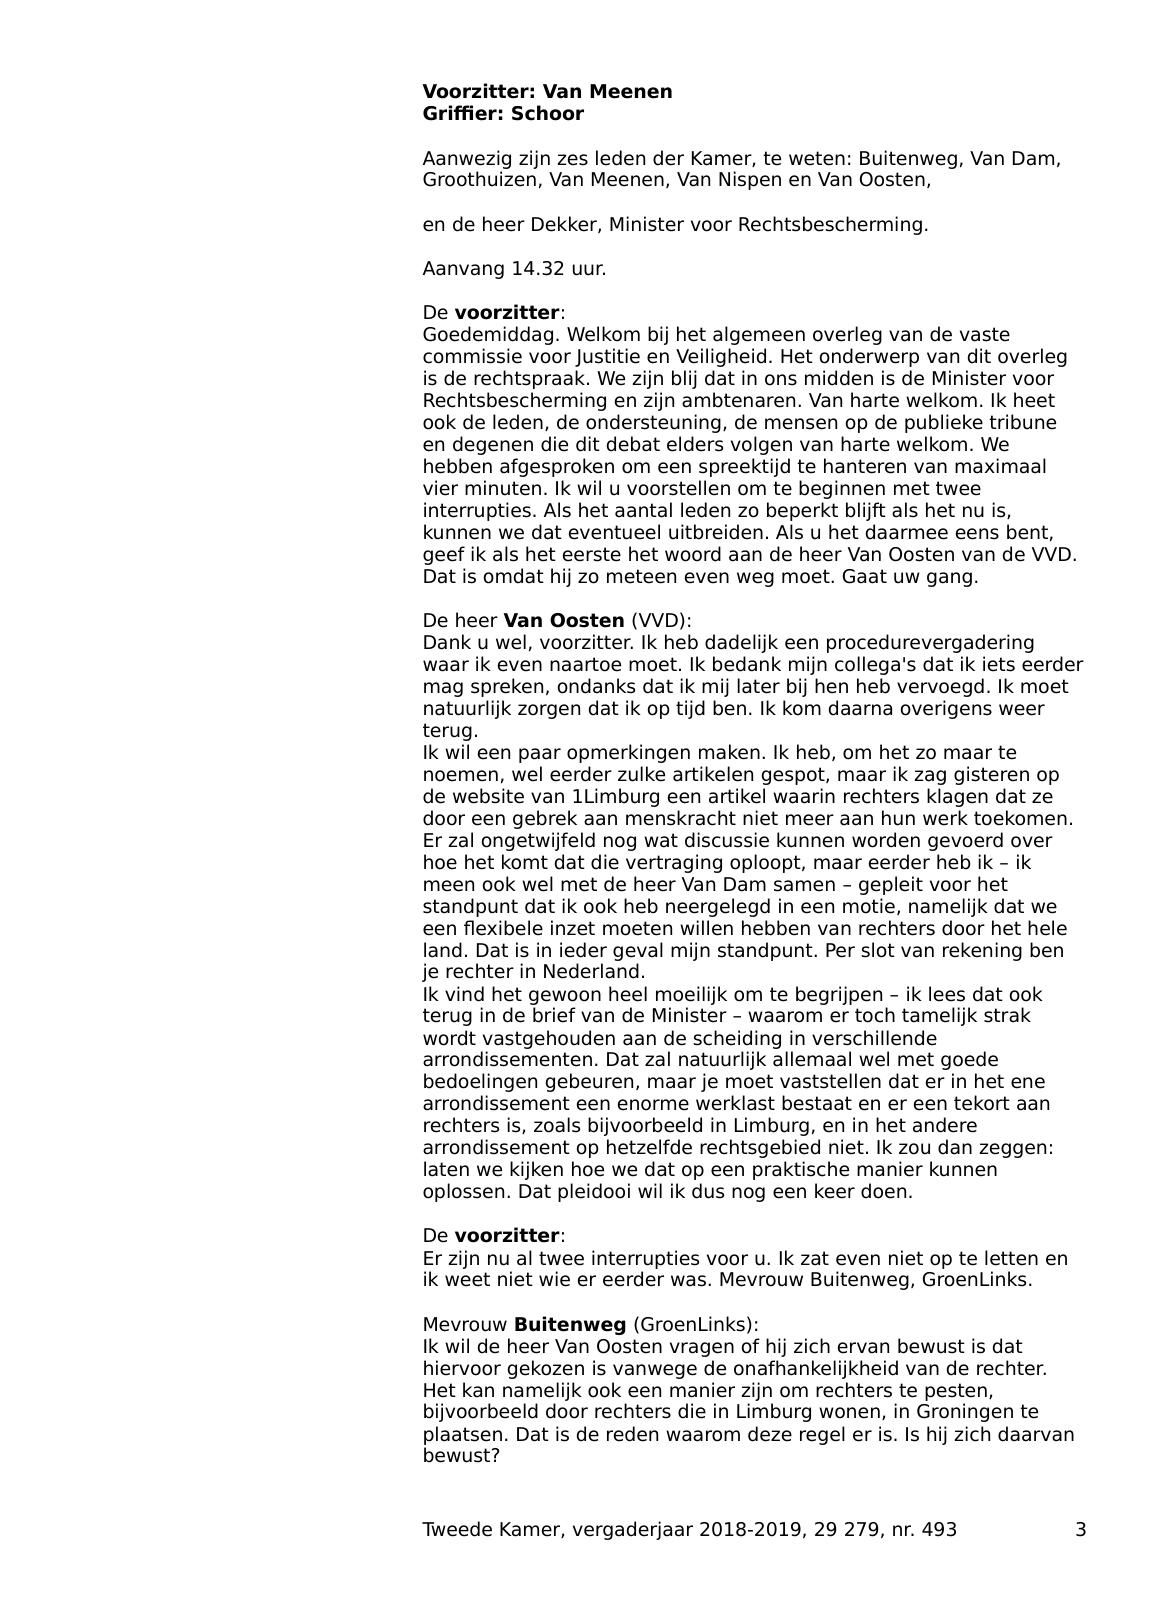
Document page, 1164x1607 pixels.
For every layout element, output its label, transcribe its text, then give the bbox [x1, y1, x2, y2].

text Aanwezig zijn zes leden der Kamer, te weten: Buitenweg, Van Dam, Groothuizen, Van Meenen, Van Nispen en Van Oosten, [422, 147, 1087, 191]
text Er zijn nu al twee interrupties voor u. Ik zat even niet op te letten en ik weet niet wie er eerder was. Mevrouw Buitenweg, GroenLinks. [422, 1247, 1087, 1291]
text en de heer Dekker, Minister voor Rechtsbescherming. [422, 213, 1087, 236]
text Voorzitter: Van Meenen [422, 81, 1087, 103]
text De voorzitter: [422, 302, 1087, 324]
text De heer Van Oosten (VVD): [422, 610, 1087, 632]
text Goedemiddag. Welkom bij het algemeen overleg van de vaste commissie voor Justitie en Veiligheid. Het onderwerp van dit overleg is de rechtspraak. We zijn blij dat in ons midden is de Minister voor Rechtsbescherming en zijn ambtenaren. Van harte welkom. Ik heet ook de leden, de ondersteuning, de mensen op de publieke tribune en degenen die dit debat elders volgen van harte welkom. We hebben afgesproken om een spreektijd te hanteren van maximaal vier minuten. Ik wil u voorstellen om te beginnen met twee interrupties. Als het aantal leden zo beperkt blijft als het nu is, kunnen we dat eventueel uitbreiden. Als u het daarmee eens bent, geef ik als het eerste het woord aan de heer Van Oosten van de VVD. Dat is omdat hij zo meteen even weg moet. Gaat uw gang. [422, 324, 1087, 588]
text Mevrouw Buitenweg (GroenLinks): [422, 1313, 1087, 1336]
text Ik wil de heer Van Oosten vragen of hij zich ervan bewust is dat hiervoor gekozen is vanwege de onafhankelijkheid van de rechter. Het kan namelijk ook een manier zijn om rechters te pesten, bijvoorbeeld door rechters die in Limburg wonen, in Groningen te plaatsen. Dat is de reden waarom deze regel er is. Is hij zich daarvan bewust? [422, 1336, 1087, 1467]
text Ik wil een paar opmerkingen maken. Ik heb, om het zo maar te noemen, wel eerder zulke artikelen gespot, maar ik zag gisteren op de website van 1Limburg een artikel waarin rechters klagen dat ze door een gebrek aan menskracht niet meer aan hun werk toekomen. Er zal ongetwijfeld nog wat discussie kunnen worden gevoerd over hoe het komt dat die vertraging oploopt, maar eerder heb ik – ik meen ook wel met de heer Van Dam samen – gepleit voor het standpunt dat ik ook heb neergelegd in een motie, namelijk dat we een flexibele inzet moeten willen hebben van rechters door het hele land. Dat is in ieder geval mijn standpunt. Per slot van rekening ben je rechter in Nederland. [422, 742, 1087, 983]
text De voorzitter: [422, 1225, 1087, 1247]
text Ik vind het gewoon heel moeilijk om te begrijpen – ik lees dat ook terug in de brief van de Minister – waarom er toch tamelijk strak wordt vastgehouden aan de scheiding in verschillende arrondissementen. Dat zal natuurlijk allemaal wel met goede bedoelingen gebeuren, maar je moet vaststellen dat er in het ene arrondissement een enorme werklast bestaat en er een tekort aan rechters is, zoals bijvoorbeeld in Limburg, en in het andere arrondissement op hetzelfde rechtsgebied niet. Ik zou dan zeggen: laten we kijken hoe we dat op een praktische manier kunnen oplossen. Dat pleidooi wil ik dus nog een keer doen. [422, 983, 1087, 1203]
text Griffier: Schoor [422, 103, 1087, 125]
text Dank u wel, voorzitter. Ik heb dadelijk een procedurevergadering waar ik even naartoe moet. Ik bedank mijn collega's dat ik iets eerder mag spreken, ondanks dat ik mij later bij hen heb vervoegd. Ik moet natuurlijk zorgen dat ik op tijd ben. Ik kom daarna overigens weer terug. [422, 632, 1087, 742]
text Aanvang 14.32 uur. [422, 258, 1087, 280]
